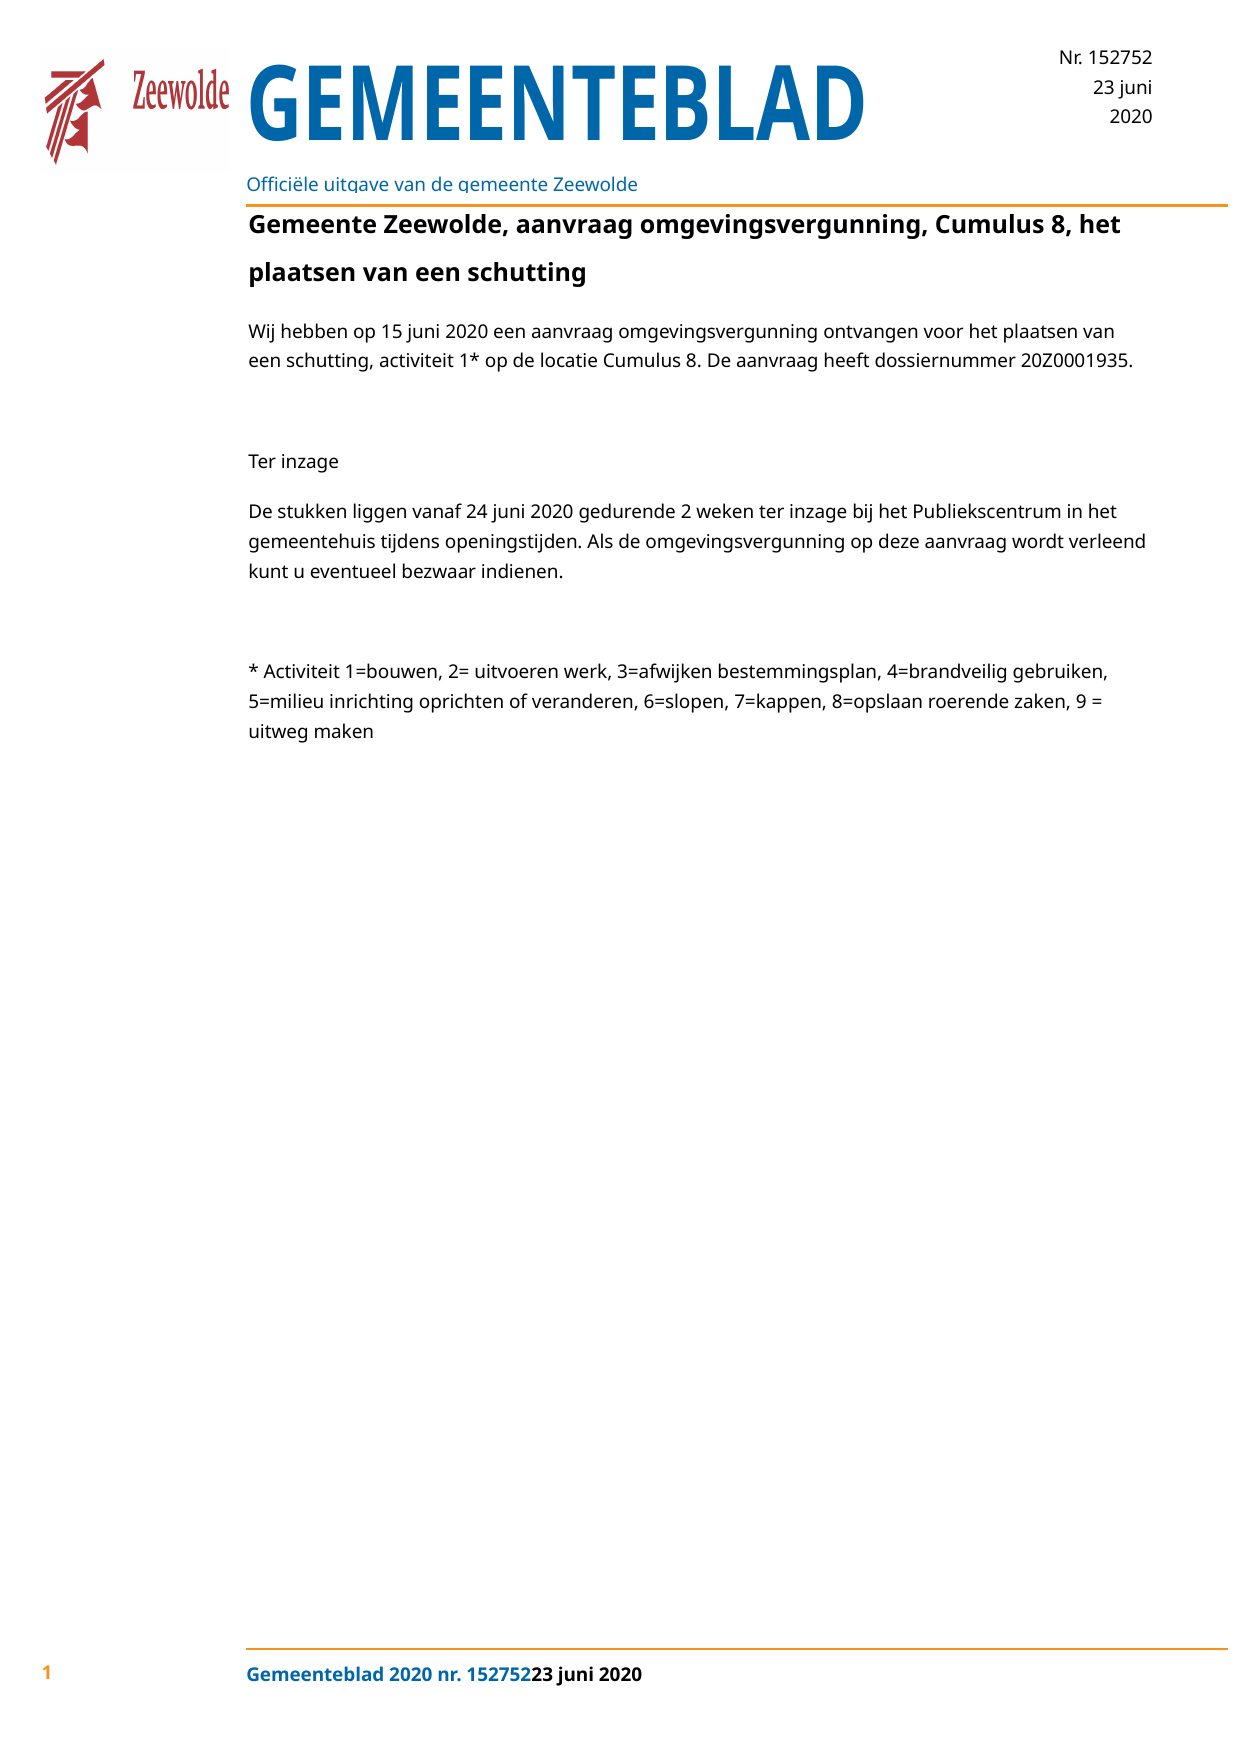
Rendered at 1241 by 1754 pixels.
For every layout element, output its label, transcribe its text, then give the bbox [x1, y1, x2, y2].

text Wij hebben op 15 juni 2020 een aanvraag omgevingsvergunning ontvangen voor het plaatsen van een schutting, activiteit 1* op de locatie Cumulus 8. De aanvraag heeft dossiernummer 20Z0001935. [248, 318, 1152, 373]
text Ter inzage [248, 448, 1152, 474]
text De stukken liggen vanaf 24 juni 2020 gedurende 2 weken ter inzage bij het Publiekscentrum in het gemeentehuis tijdens openingstijden. Als de omgevingsvergunning op deze aanvraag wordt verleend kunt u eventueel bezwaar indienen. [248, 499, 1152, 584]
text Gemeente Zeewolde, aanvraag omgevingsvergunning, Cumulus 8, het plaatsen van een schutting [248, 207, 1152, 288]
picture [41, 47, 231, 172]
text * Activiteit 1=bouwen, 2= uitvoeren werk, 3=afwijken bestemmingsplan, 4=brandveilig gebruiken, 5=milieu inrichting oprichten of veranderen, 6=slopen, 7=kappen, 8=opslaan roerende zaken, 9 = uitweg maken [248, 659, 1152, 744]
